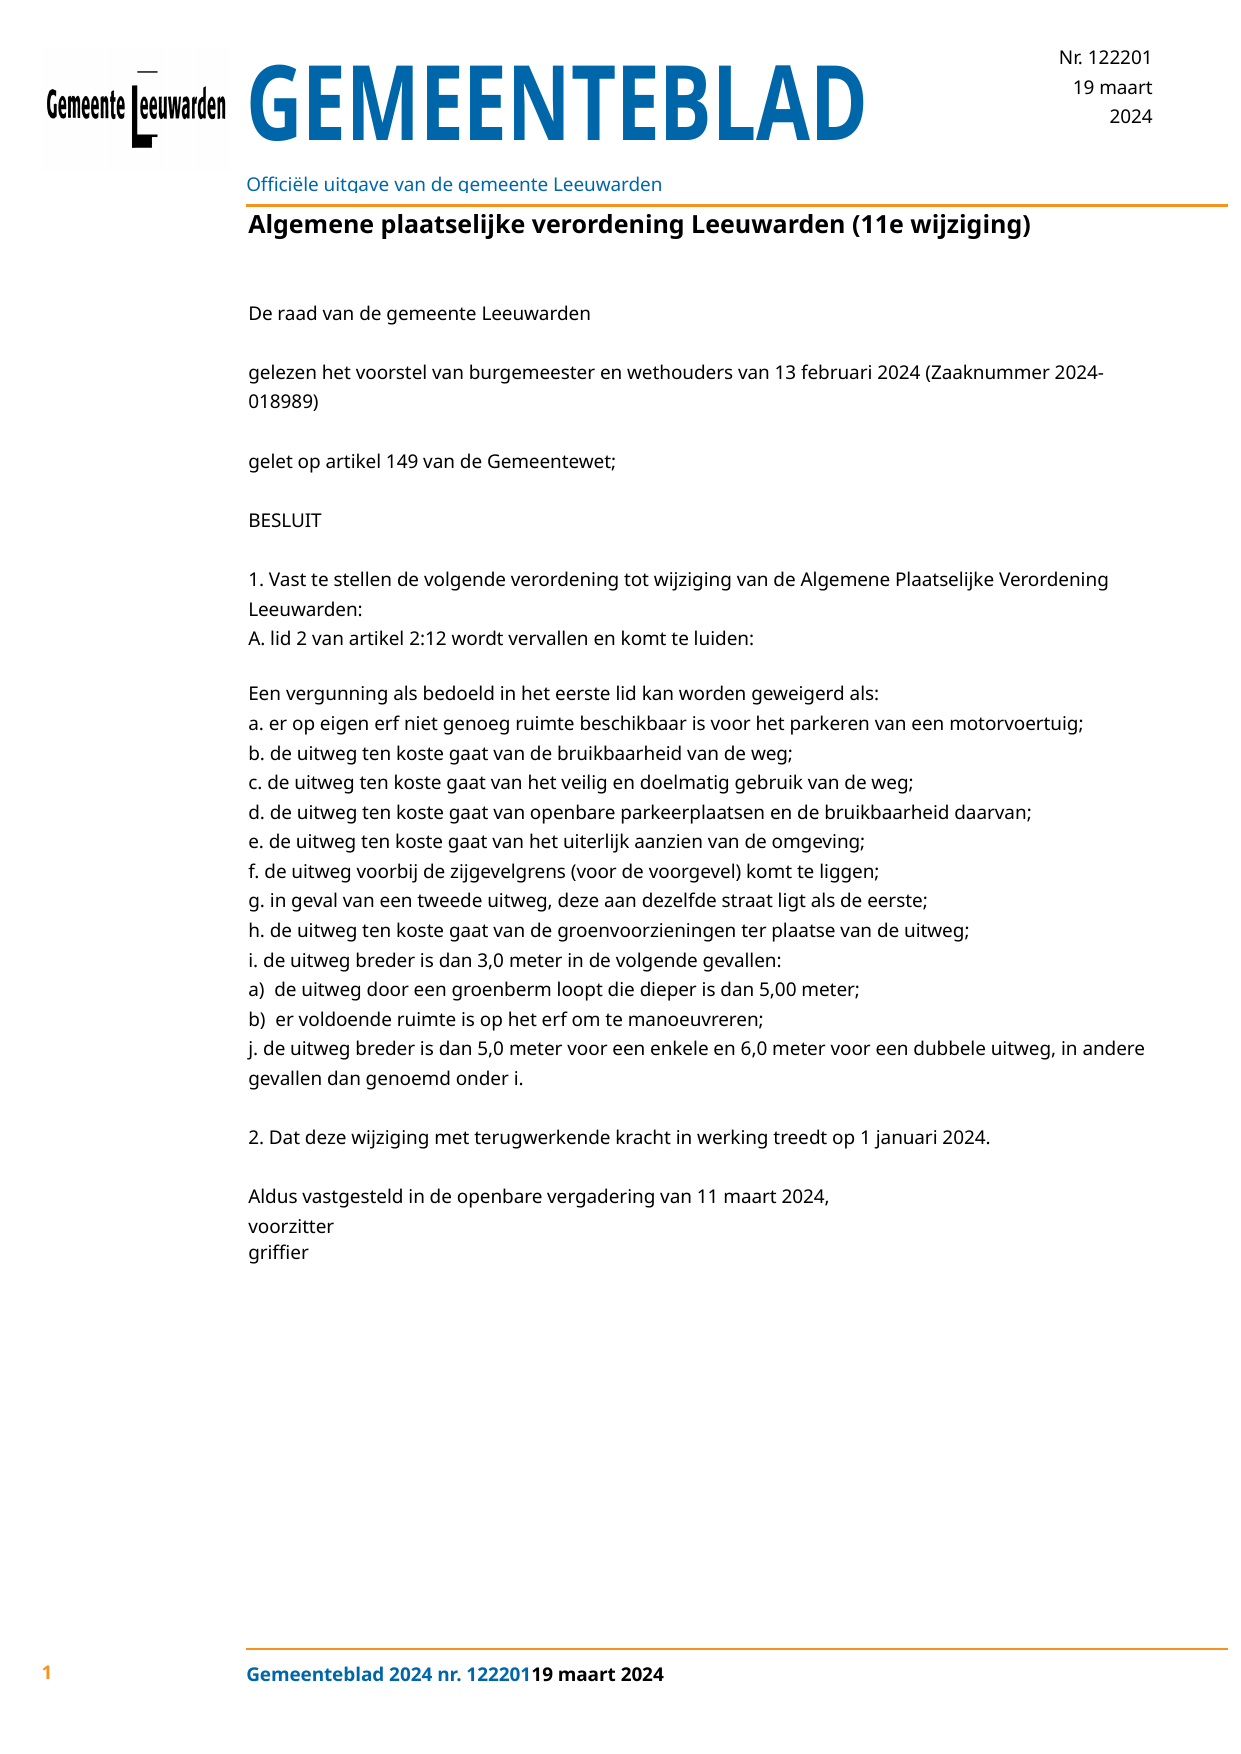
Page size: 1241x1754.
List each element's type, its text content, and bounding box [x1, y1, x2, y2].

text a) de uitweg door een groenberm loopt die dieper is dan 5,00 meter; [248, 976, 1152, 1002]
text b) er voldoende ruimte is op het erf om te manoeuvreren; [248, 1006, 1152, 1032]
text De raad van de gemeente Leeuwarden [248, 300, 1152, 326]
text A. lid 2 van artikel 2:12 wordt vervallen en komt te luiden: [248, 625, 1152, 651]
text BESLUIT [248, 507, 1152, 533]
text i. de uitweg breder is dan 3,0 meter in de volgende gevallen: [248, 947, 1152, 973]
text c. de uitweg ten koste gaat van het veilig en doelmatig gebruik van de weg; [248, 769, 1152, 795]
text j. de uitweg breder is dan 5,0 meter voor een enkele en 6,0 meter voor een dubbele uitweg, in andere gevallen dan genoemd onder i. [248, 1036, 1152, 1091]
text voorzitter [248, 1213, 1152, 1239]
text g. in geval van een tweede uitweg, deze aan dezelfde straat ligt als de eerste; [248, 888, 1152, 913]
picture [41, 47, 231, 172]
text Algemene plaatselijke verordening Leeuwarden (11e wijziging) [248, 207, 1152, 241]
text b. de uitweg ten koste gaat van de bruikbaarheid van de weg; [248, 740, 1152, 766]
text e. de uitweg ten koste gaat van het uiterlijk aanzien van de omgeving; [248, 828, 1152, 854]
text f. de uitweg voorbij de zijgevelgrens (voor de voorgevel) komt te liggen; [248, 858, 1152, 884]
text Aldus vastgesteld in de openbare vergadering van 11 maart 2024, [248, 1183, 1152, 1209]
text gelet op artikel 149 van de Gemeentewet; [248, 448, 1152, 473]
text a. er op eigen erf niet genoeg ruimte beschikbaar is voor het parkeren van een motorvoertuig; [248, 710, 1152, 736]
text 2. Dat deze wijziging met terugwerkende kracht in werking treedt op 1 januari 2024. [248, 1124, 1152, 1150]
text Een vergunning als bedoeld in het eerste lid kan worden geweigerd als: [248, 681, 1152, 706]
text 1. Vast te stellen de volgende verordening tot wijziging van de Algemene Plaatselijke Verordening Leeuwarden: [248, 566, 1152, 621]
text h. de uitweg ten koste gaat van de groenvoorzieningen ter plaatse van de uitweg; [248, 917, 1152, 943]
text gelezen het voorstel van burgemeester en wethouders van 13 februari 2024 (Zaaknummer 2024-018989) [248, 359, 1152, 414]
text griffier [248, 1239, 1152, 1264]
text d. de uitweg ten koste gaat van openbare parkeerplaatsen en de bruikbaarheid daarvan; [248, 799, 1152, 825]
